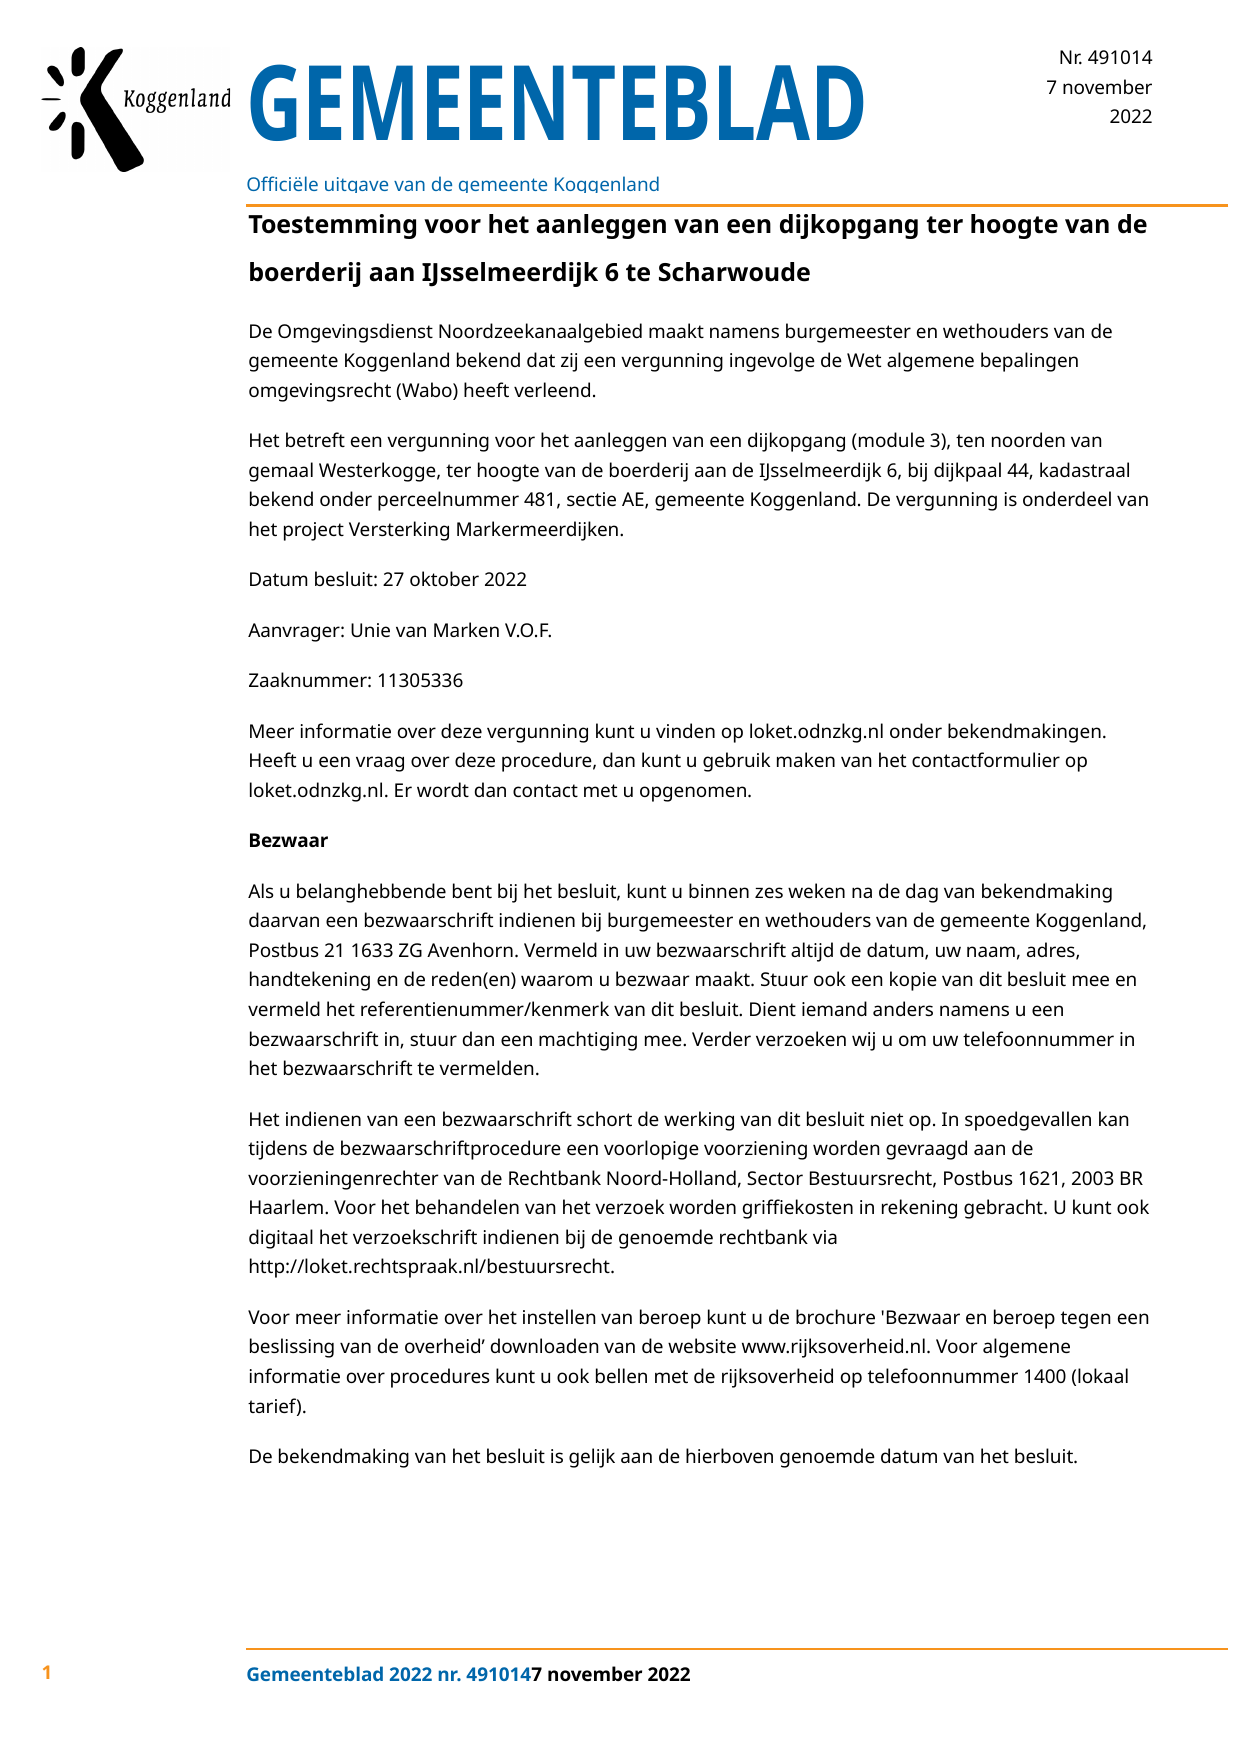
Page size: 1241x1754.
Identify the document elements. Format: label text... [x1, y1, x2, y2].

text Het betreft een vergunning voor het aanleggen van een dijkopgang (module 3), ten noorden van gemaal Westerkogge, ter hoogte van de boerderij aan de IJsselmeerdijk 6, bij dijkpaal 44, kadastraal bekend onder perceelnummer 481, sectie AE, gemeente Koggenland. De vergunning is onderdeel van het project Versterking Markermeerdijken. [248, 427, 1152, 542]
text Datum besluit: 27 oktober 2022 [248, 567, 1152, 592]
text Bezwaar [248, 827, 1152, 853]
text De bekendmaking van het besluit is gelijk aan de hierboven genoemde datum van het besluit. [248, 1443, 1152, 1469]
text Meer informatie over deze vergunning kunt u vinden op loket.odnzkg.nl onder bekendmakingen. Heeft u een vraag over deze procedure, dan kunt u gebruik maken van het contactformulier op loket.odnzkg.nl. Er wordt dan contact met u opgenomen. [248, 718, 1152, 803]
text Toestemming voor het aanleggen van een dijkopgang ter hoogte van de boerderij aan IJsselmeerdijk 6 te Scharwoude [248, 207, 1152, 288]
text Als u belanghebbende bent bij het besluit, kunt u binnen zes weken na de dag van bekendmaking daarvan een bezwaarschrift indienen bij burgemeester en wethouders van de gemeente Koggenland, Postbus 21 1633 ZG Avenhorn. Vermeld in uw bezwaarschrift altijd de datum, uw naam, adres, handtekening en de reden(en) waarom u bezwaar maakt. Stuur ook een kopie van dit besluit mee en vermeld het referentienummer/kenmerk van dit besluit. Dient iemand anders namens u een bezwaarschrift in, stuur dan een machtiging mee. Verder verzoeken wij u om uw telefoonnummer in het bezwaarschrift te vermelden. [248, 878, 1152, 1081]
text Zaaknummer: 11305336 [248, 667, 1152, 693]
picture [41, 47, 231, 172]
text Voor meer informatie over het instellen van beroep kunt u de brochure 'Bezwaar en beroep tegen een beslissing van de overheid’ downloaden van de website www.rijksoverheid.nl. Voor algemene informatie over procedures kunt u ook bellen met de rijksoverheid op telefoonnummer 1400 (lokaal tarief). [248, 1304, 1152, 1419]
text De Omgevingsdienst Noordzeekanaalgebied maakt namens burgemeester en wethouders van de gemeente Koggenland bekend dat zij een vergunning ingevolge de Wet algemene bepalingen omgevingsrecht (Wabo) heeft verleend. [248, 318, 1152, 403]
text Aanvrager: Unie van Marken V.O.F. [248, 617, 1152, 643]
text Het indienen van een bezwaarschrift schort de werking van dit besluit niet op. In spoedgevallen kan tijdens de bezwaarschriftprocedure een voorlopige voorziening worden gevraagd aan de voorzieningenrechter van de Rechtbank Noord-Holland, Sector Bestuursrecht, Postbus 1621, 2003 BR Haarlem. Voor het behandelen van het verzoek worden griffiekosten in rekening gebracht. U kunt ook digitaal het verzoekschrift indienen bij de genoemde rechtbank via http://loket.rechtspraak.nl/bestuursrecht. [248, 1106, 1152, 1279]
